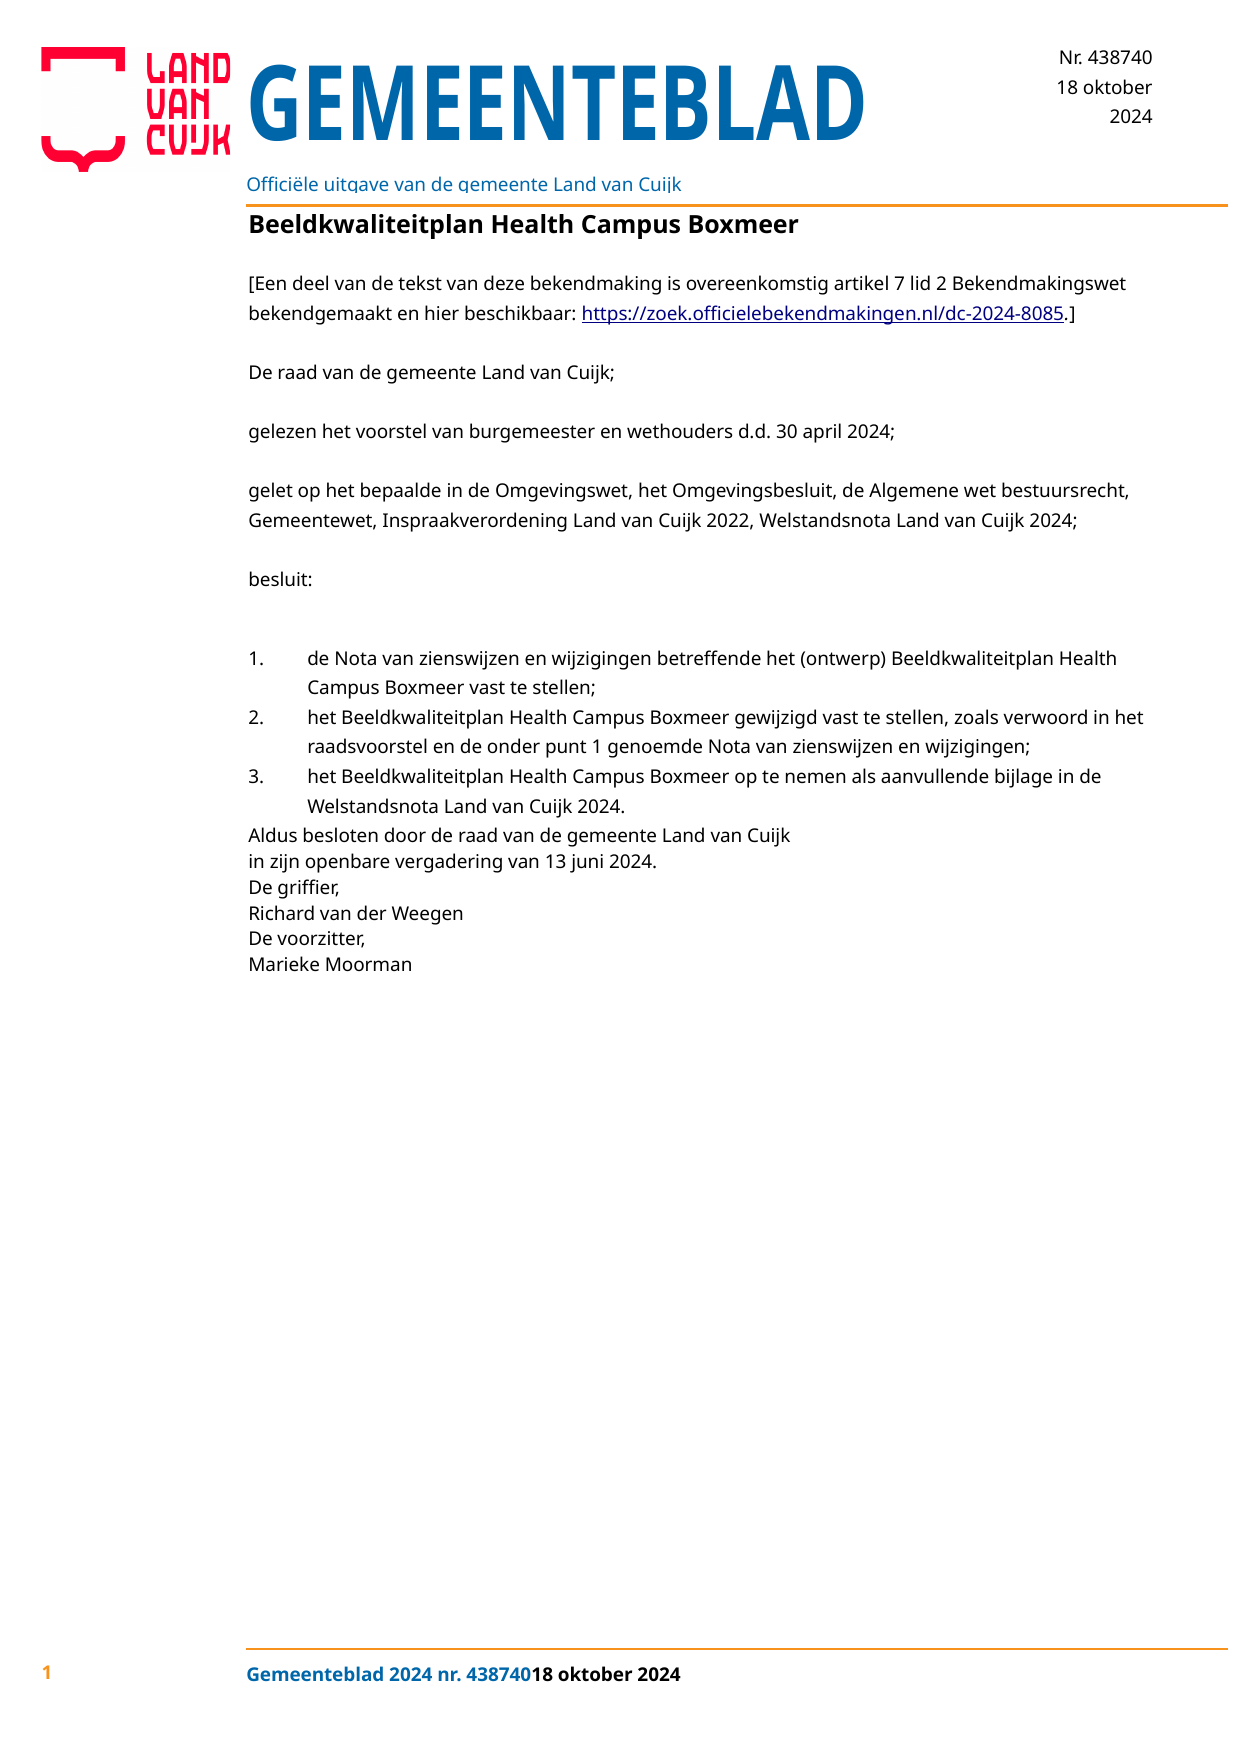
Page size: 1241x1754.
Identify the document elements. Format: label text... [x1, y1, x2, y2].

list de Nota van zienswijzen en wijzigingen betreffende het (ontwerp) Beeldkwaliteitplan Health Campus Boxmeer vast te stellen; [248, 645, 1152, 700]
list het Beeldkwaliteitplan Health Campus Boxmeer op te nemen als aanvullende bijlage in de Welstandsnota Land van Cuijk 2024. [248, 763, 1152, 819]
text gelezen het voorstel van burgemeester en wethouders d.d. 30 april 2024; [248, 418, 1152, 444]
text Richard van der Weegen [248, 900, 1152, 925]
text in zijn openbare vergadering van 13 juni 2024. [248, 848, 1152, 874]
list het Beeldkwaliteitplan Health Campus Boxmeer gewijzigd vast te stellen, zoals verwoord in het raadsvoorstel en de onder punt 1 genoemde Nota van zienswijzen en wijzigingen; [248, 704, 1152, 759]
text gelet op het bepaalde in de Omgevingswet, het Omgevingsbesluit, de Algemene wet bestuursrecht, Gemeentewet, Inspraakverordening Land van Cuijk 2022, Welstandsnota Land van Cuijk 2024; [248, 477, 1152, 533]
text De raad van de gemeente Land van Cuijk; [248, 359, 1152, 385]
text De griffier, [248, 874, 1152, 900]
text Beeldkwaliteitplan Health Campus Boxmeer [248, 207, 1152, 241]
text Aldus besloten door de raad van de gemeente Land van Cuijk [248, 822, 1152, 848]
text besluit: [248, 566, 1152, 592]
text [Een deel van de tekst van deze bekendmaking is overeenkomstig artikel 7 lid 2 Bekendmakingswet bekendgemaakt en hier beschikbaar: https://zoek.officielebekendmakingen.nl/dc-2024-8085.] [248, 270, 1152, 326]
text Marieke Moorman [248, 951, 1152, 977]
picture [41, 47, 231, 172]
text De voorzitter, [248, 925, 1152, 951]
